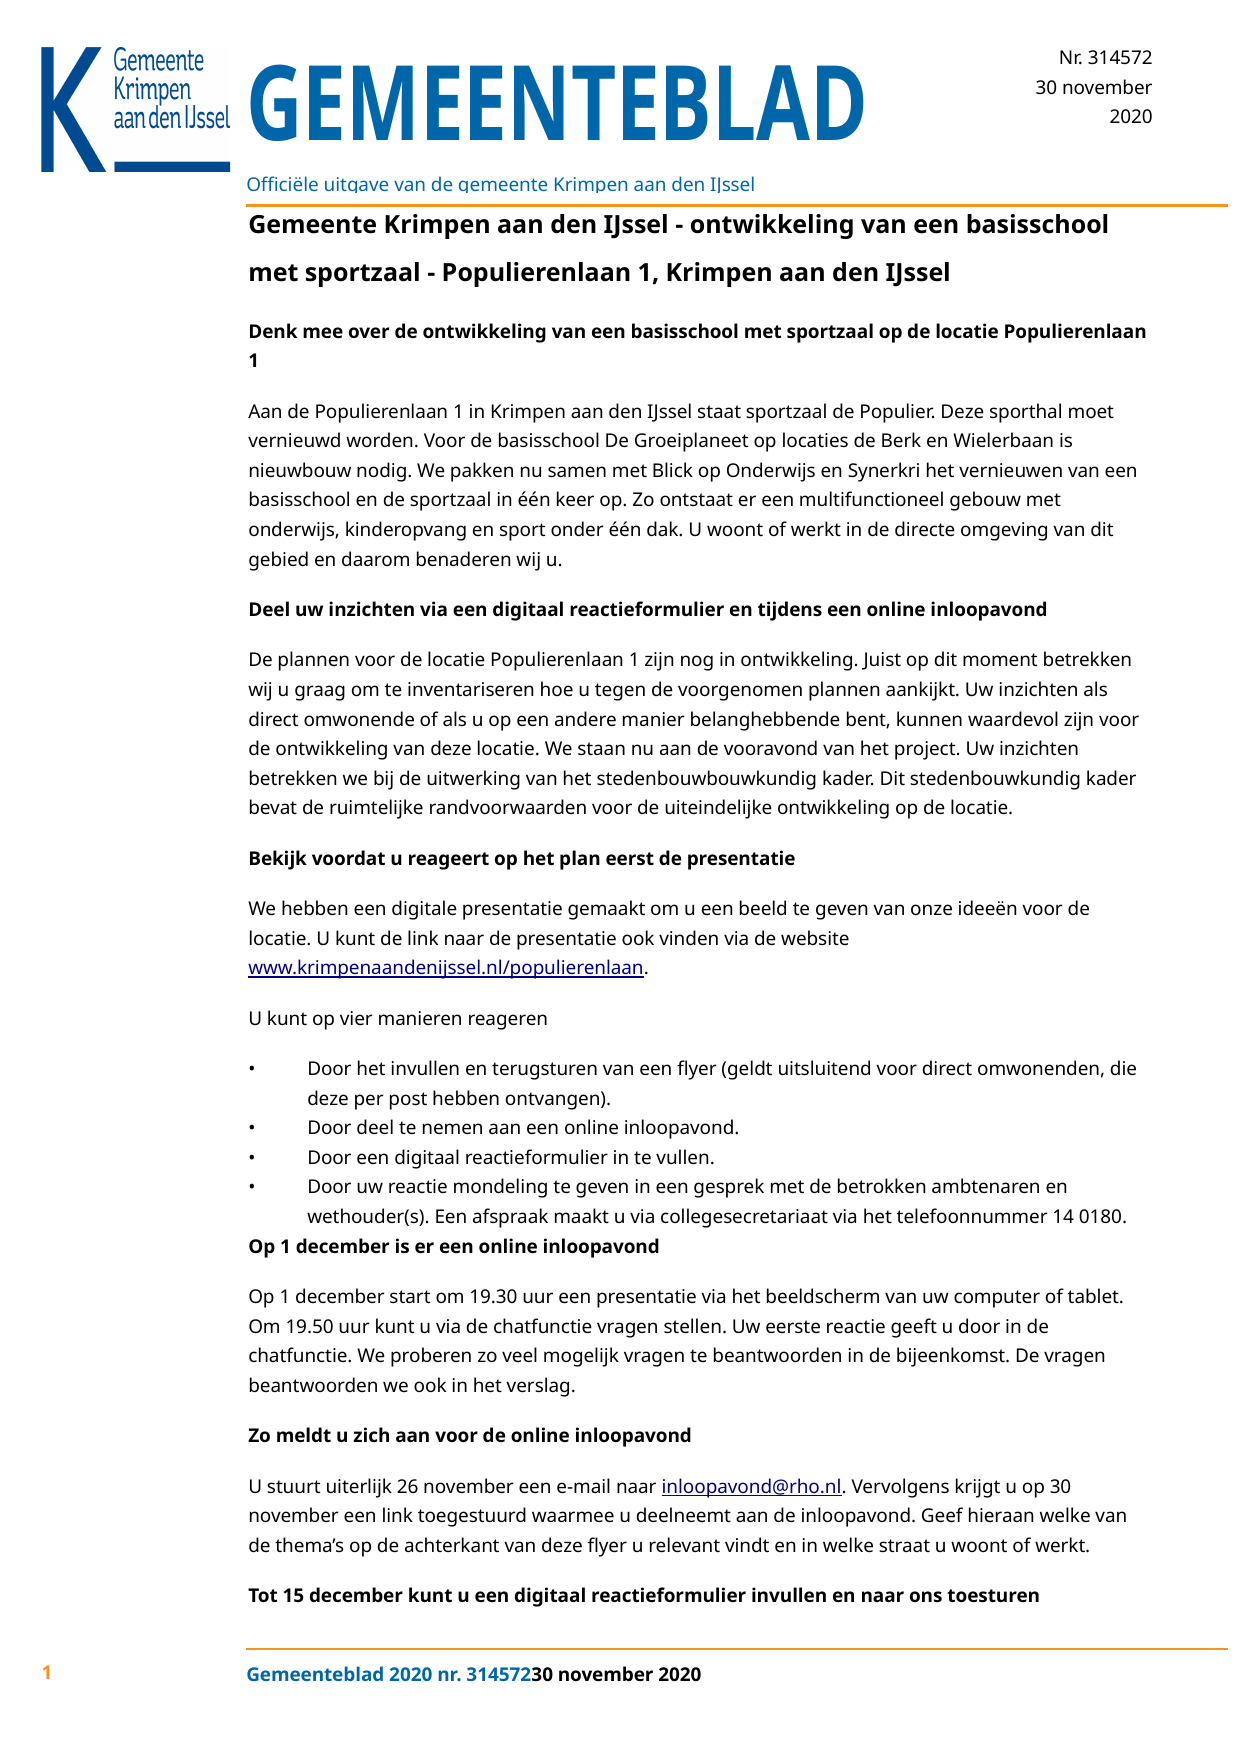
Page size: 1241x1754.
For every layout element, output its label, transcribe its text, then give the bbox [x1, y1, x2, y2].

text Aan de Populierenlaan 1 in Krimpen aan den IJssel staat sportzaal de Populier. Deze sporthal moet vernieuwd worden. Voor de basisschool De Groeiplaneet op locaties de Berk en Wielerbaan is nieuwbouw nodig. We pakken nu samen met Blick op Onderwijs en Synerkri het vernieuwen van een basisschool en de sportzaal in één keer op. Zo ontstaat er een multifunctioneel gebouw met onderwijs, kinderopvang en sport onder één dak. U woont of werkt in de directe omgeving van dit gebied en daarom benaderen wij u. [248, 398, 1152, 572]
text Op 1 december start om 19.30 uur een presentatie via het beeldscherm van uw computer of tablet. Om 19.50 uur kunt u via de chatfunctie vragen stellen. Uw eerste reactie geeft u door in de chatfunctie. We proberen zo veel mogelijk vragen te beantwoorden in de bijeenkomst. De vragen beantwoorden we ook in het verslag. [248, 1283, 1152, 1398]
list Door deel te nemen aan een online inloopavond. [248, 1114, 1152, 1140]
list Door een digitaal reactieformulier in te vullen. [248, 1144, 1152, 1170]
text We hebben een digitale presentatie gemaakt om u een beeld te geven van onze ideeën voor de locatie. U kunt de link naar de presentatie ook vinden via de website www.krimpenaandenijssel.nl/populierenlaan. [248, 895, 1152, 980]
picture [41, 47, 231, 172]
text U kunt op vier manieren reageren [248, 1005, 1152, 1031]
list Door het invullen en terugsturen van een flyer (geldt uitsluitend voor direct omwonenden, die deze per post hebben ontvangen). [248, 1055, 1152, 1111]
text Denk mee over de ontwikkeling van een basisschool met sportzaal op de locatie Populierenlaan 1 [248, 318, 1152, 373]
text Gemeente Krimpen aan den IJssel - ontwikkeling van een basisschool met sportzaal - Populierenlaan 1, Krimpen aan den IJssel [248, 207, 1152, 288]
text Zo meldt u zich aan voor de online inloopavond [248, 1422, 1152, 1448]
text U stuurt uiterlijk 26 november een e-mail naar inloopavond@rho.nl. Vervolgens krijgt u op 30 november een link toegestuurd waarmee u deelneemt aan de inloopavond. Geef hieraan welke van de thema’s op de achterkant van deze flyer u relevant vindt en in welke straat u woont of werkt. [248, 1473, 1152, 1558]
text Deel uw inzichten via een digitaal reactieformulier en tijdens een online inloopavond [248, 596, 1152, 622]
text Tot 15 december kunt u een digitaal reactieformulier invullen en naar ons toesturen [248, 1582, 1152, 1608]
list Door uw reactie mondeling te geven in een gesprek met de betrokken ambtenaren en wethouder(s). Een afspraak maakt u via collegesecretariaat via het telefoonnummer 14 0180. [248, 1174, 1152, 1229]
text Op 1 december is er een online inloopavond [248, 1233, 1152, 1259]
text Bekijk voordat u reageert op het plan eerst de presentatie [248, 845, 1152, 871]
text De plannen voor de locatie Populierenlaan 1 zijn nog in ontwikkeling. Juist op dit moment betrekken wij u graag om te inventariseren hoe u tegen de voorgenomen plannen aankijkt. Uw inzichten als direct omwonende of als u op een andere manier belanghebbende bent, kunnen waardevol zijn voor de ontwikkeling van deze locatie. We staan nu aan de vooravond van het project. Uw inzichten betrekken we bij de uitwerking van het stedenbouwbouwkundig kader. Dit stedenbouwkundig kader bevat de ruimtelijke randvoorwaarden voor de uiteindelijke ontwikkeling op de locatie. [248, 647, 1152, 820]
